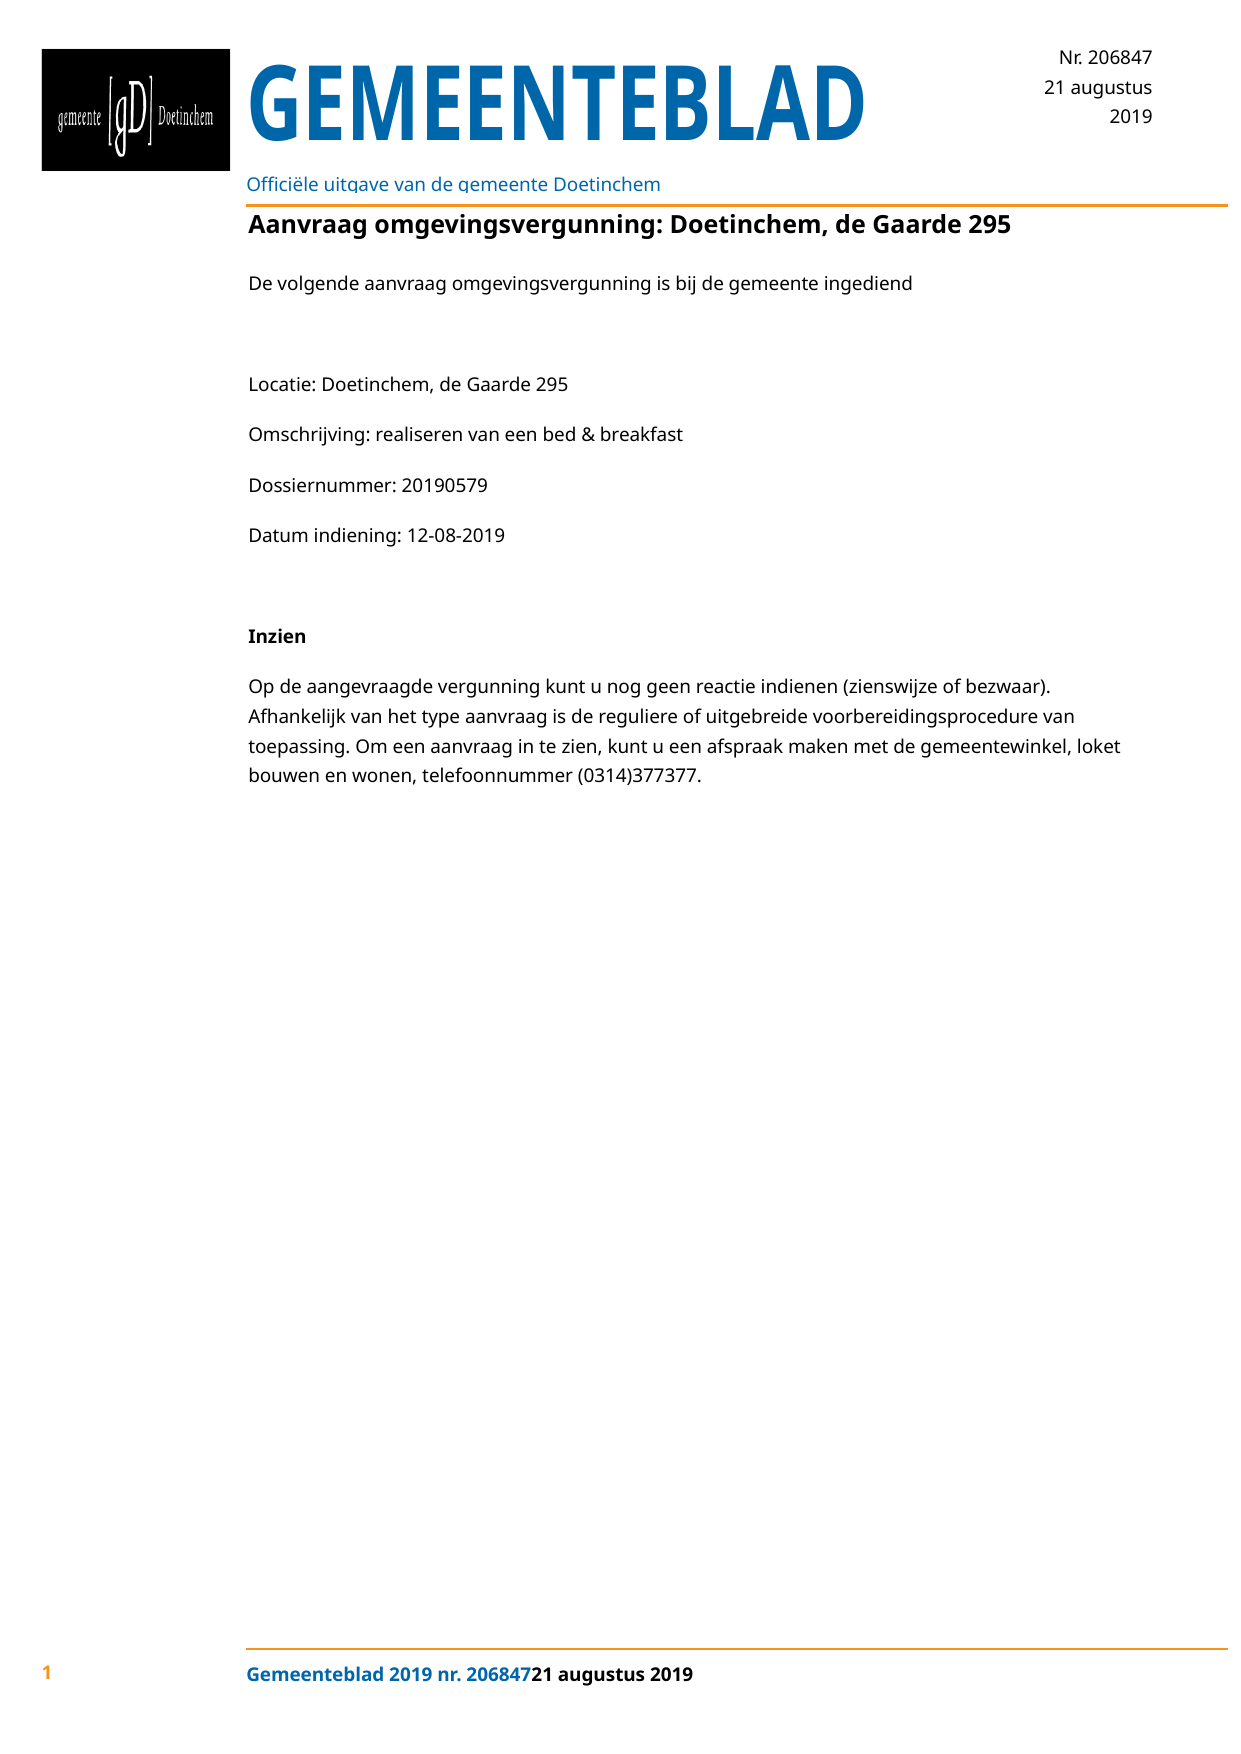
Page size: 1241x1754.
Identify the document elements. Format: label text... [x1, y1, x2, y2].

text Aanvraag omgevingsvergunning: Doetinchem, de Gaarde 295 [248, 207, 1152, 241]
text Dossiernummer: 20190579 [248, 472, 1152, 498]
text Datum indiening: 12-08-2019 [248, 522, 1152, 548]
text De volgende aanvraag omgevingsvergunning is bij de gemeente ingediend [248, 270, 1152, 296]
text Omschrijving: realiseren van een bed & breakfast [248, 422, 1152, 447]
text Locatie: Doetinchem, de Gaarde 295 [248, 371, 1152, 397]
picture [41, 47, 231, 172]
text Op de aangevraagde vergunning kunt u nog geen reactie indienen (zienswijze of bezwaar). Afhankelijk van het type aanvraag is de reguliere of uitgebreide voorbereidingsprocedure van toepassing. Om een aanvraag in te zien, kunt u een afspraak maken met de gemeentewinkel, loket bouwen en wonen, telefoonnummer (0314)377377. [248, 674, 1152, 788]
text Inzien [248, 623, 1152, 649]
